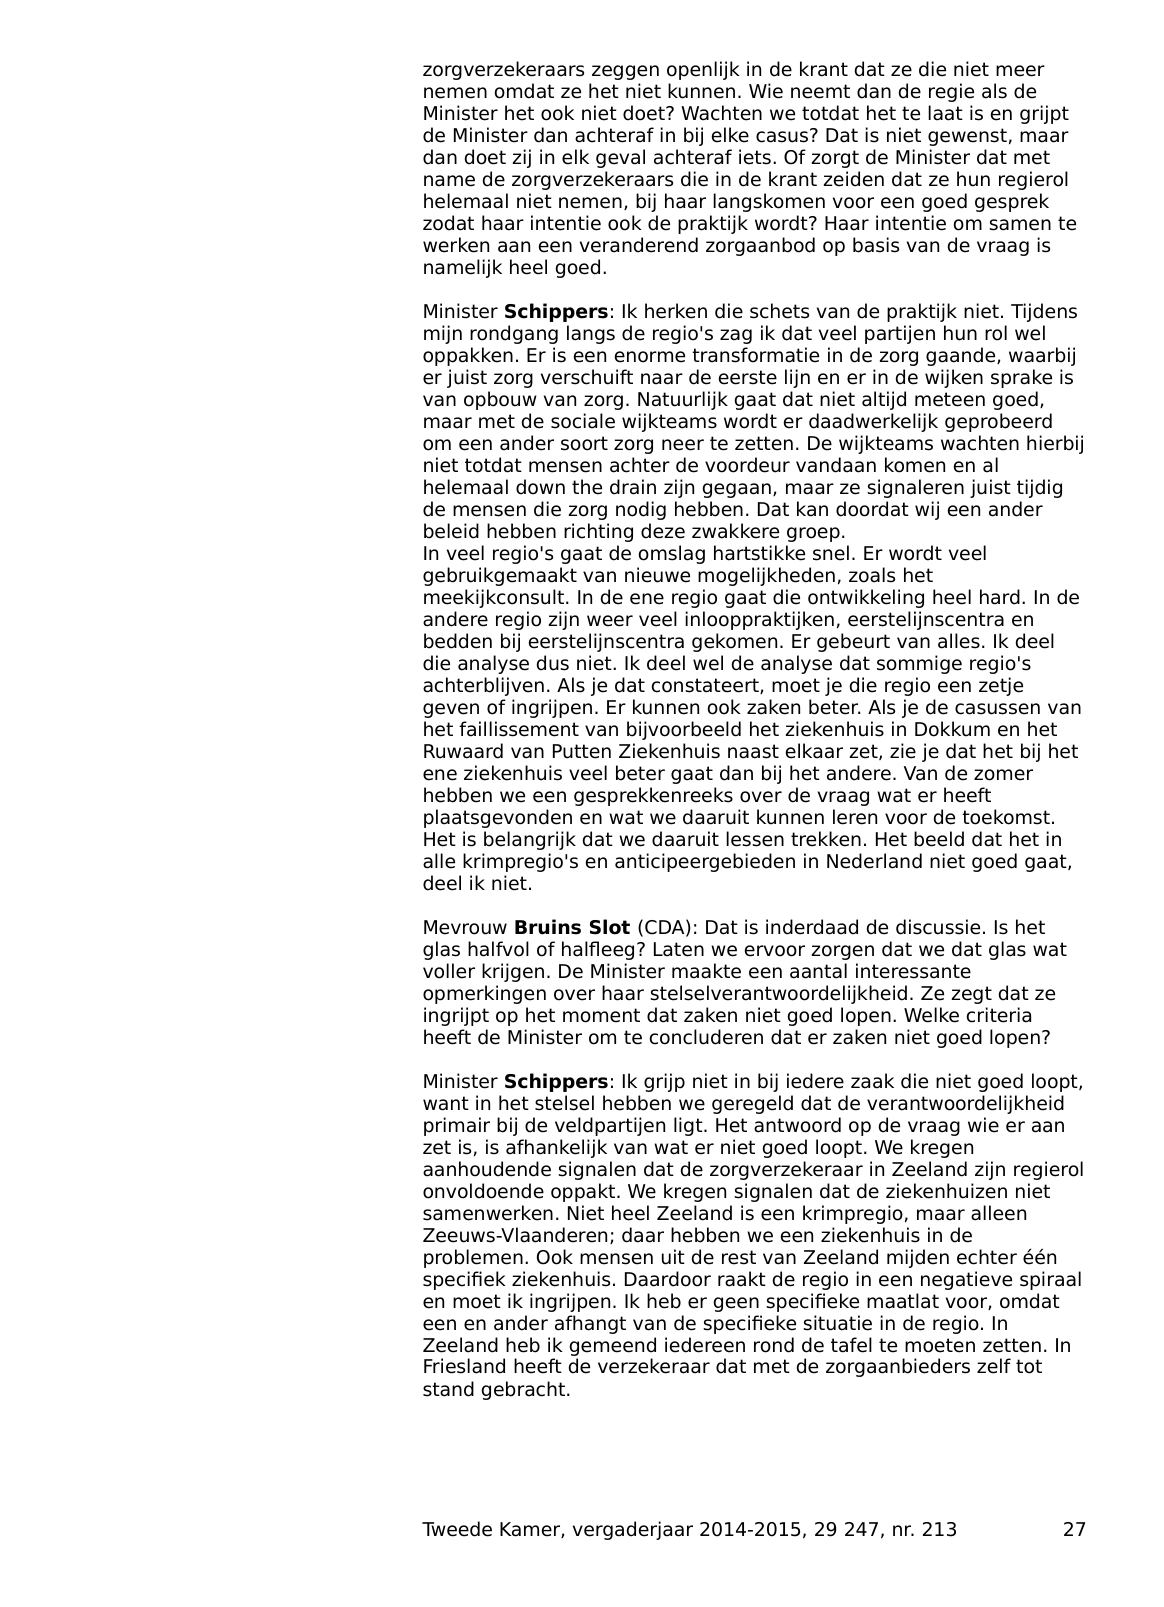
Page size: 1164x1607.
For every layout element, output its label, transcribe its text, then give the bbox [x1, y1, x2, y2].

text Minister Schippers: Ik grijp niet in bij iedere zaak die niet goed loopt, want in het stelsel hebben we geregeld dat de verantwoordelijkheid primair bij de veldpartijen ligt. Het antwoord op de vraag wie er aan zet is, is afhankelijk van wat er niet goed loopt. We kregen aanhoudende signalen dat de zorgverzekeraar in Zeeland zijn regierol onvoldoende oppakt. We kregen signalen dat de ziekenhuizen niet samenwerken. Niet heel Zeeland is een krimpregio, maar alleen Zeeuws-Vlaanderen; daar hebben we een ziekenhuis in de problemen. Ook mensen uit de rest van Zeeland mijden echter één specifiek ziekenhuis. Daardoor raakt de regio in een negatieve spiraal en moet ik ingrijpen. Ik heb er geen specifieke maatlat voor, omdat een en ander afhangt van de specifieke situatie in de regio. In Zeeland heb ik gemeend iedereen rond de tafel te moeten zetten. In Friesland heeft de verzekeraar dat met de zorgaanbieders zelf tot stand gebracht. [422, 1071, 1087, 1400]
text zorgverzekeraars zeggen openlijk in de krant dat ze die niet meer nemen omdat ze het niet kunnen. Wie neemt dan de regie als de Minister het ook niet doet? Wachten we totdat het te laat is en grijpt de Minister dan achteraf in bij elke casus? Dat is niet gewenst, maar dan doet zij in elk geval achteraf iets. Of zorgt de Minister dat met name de zorgverzekeraars die in de krant zeiden dat ze hun regierol helemaal niet nemen, bij haar langskomen voor een goed gesprek zodat haar intentie ook de praktijk wordt? Haar intentie om samen te werken aan een veranderend zorgaanbod op basis van de vraag is namelijk heel goed. [422, 59, 1087, 279]
text In veel regio's gaat de omslag hartstikke snel. Er wordt veel gebruikgemaakt van nieuwe mogelijkheden, zoals het meekijkconsult. In de ene regio gaat die ontwikkeling heel hard. In de andere regio zijn weer veel inlooppraktijken, eerstelijnscentra en bedden bij eerstelijnscentra gekomen. Er gebeurt van alles. Ik deel die analyse dus niet. Ik deel wel de analyse dat sommige regio's achterblijven. Als je dat constateert, moet je die regio een zetje geven of ingrijpen. Er kunnen ook zaken beter. Als je de casussen van het faillissement van bijvoorbeeld het ziekenhuis in Dokkum en het Ruwaard van Putten Ziekenhuis naast elkaar zet, zie je dat het bij het ene ziekenhuis veel beter gaat dan bij het andere. Van de zomer hebben we een gesprekkenreeks over de vraag wat er heeft plaatsgevonden en wat we daaruit kunnen leren voor de toekomst. Het is belangrijk dat we daaruit lessen trekken. Het beeld dat het in alle krimpregio's en anticipeergebieden in Nederland niet goed gaat, deel ik niet. [422, 543, 1087, 894]
text Mevrouw Bruins Slot (CDA): Dat is inderdaad de discussie. Is het glas halfvol of halfleeg? Laten we ervoor zorgen dat we dat glas wat voller krijgen. De Minister maakte een aantal interessante opmerkingen over haar stelselverantwoordelijkheid. Ze zegt dat ze ingrijpt op het moment dat zaken niet goed lopen. Welke criteria heeft de Minister om te concluderen dat er zaken niet goed lopen? [422, 917, 1087, 1048]
text Minister Schippers: Ik herken die schets van de praktijk niet. Tijdens mijn rondgang langs de regio's zag ik dat veel partijen hun rol wel oppakken. Er is een enorme transformatie in de zorg gaande, waarbij er juist zorg verschuift naar de eerste lijn en er in de wijken sprake is van opbouw van zorg. Natuurlijk gaat dat niet altijd meteen goed, maar met de sociale wijkteams wordt er daadwerkelijk geprobeerd om een ander soort zorg neer te zetten. De wijkteams wachten hierbij niet totdat mensen achter de voordeur vandaan komen en al helemaal down the drain zijn gegaan, maar ze signaleren juist tijdig de mensen die zorg nodig hebben. Dat kan doordat wij een ander beleid hebben richting deze zwakkere groep. [422, 301, 1087, 543]
